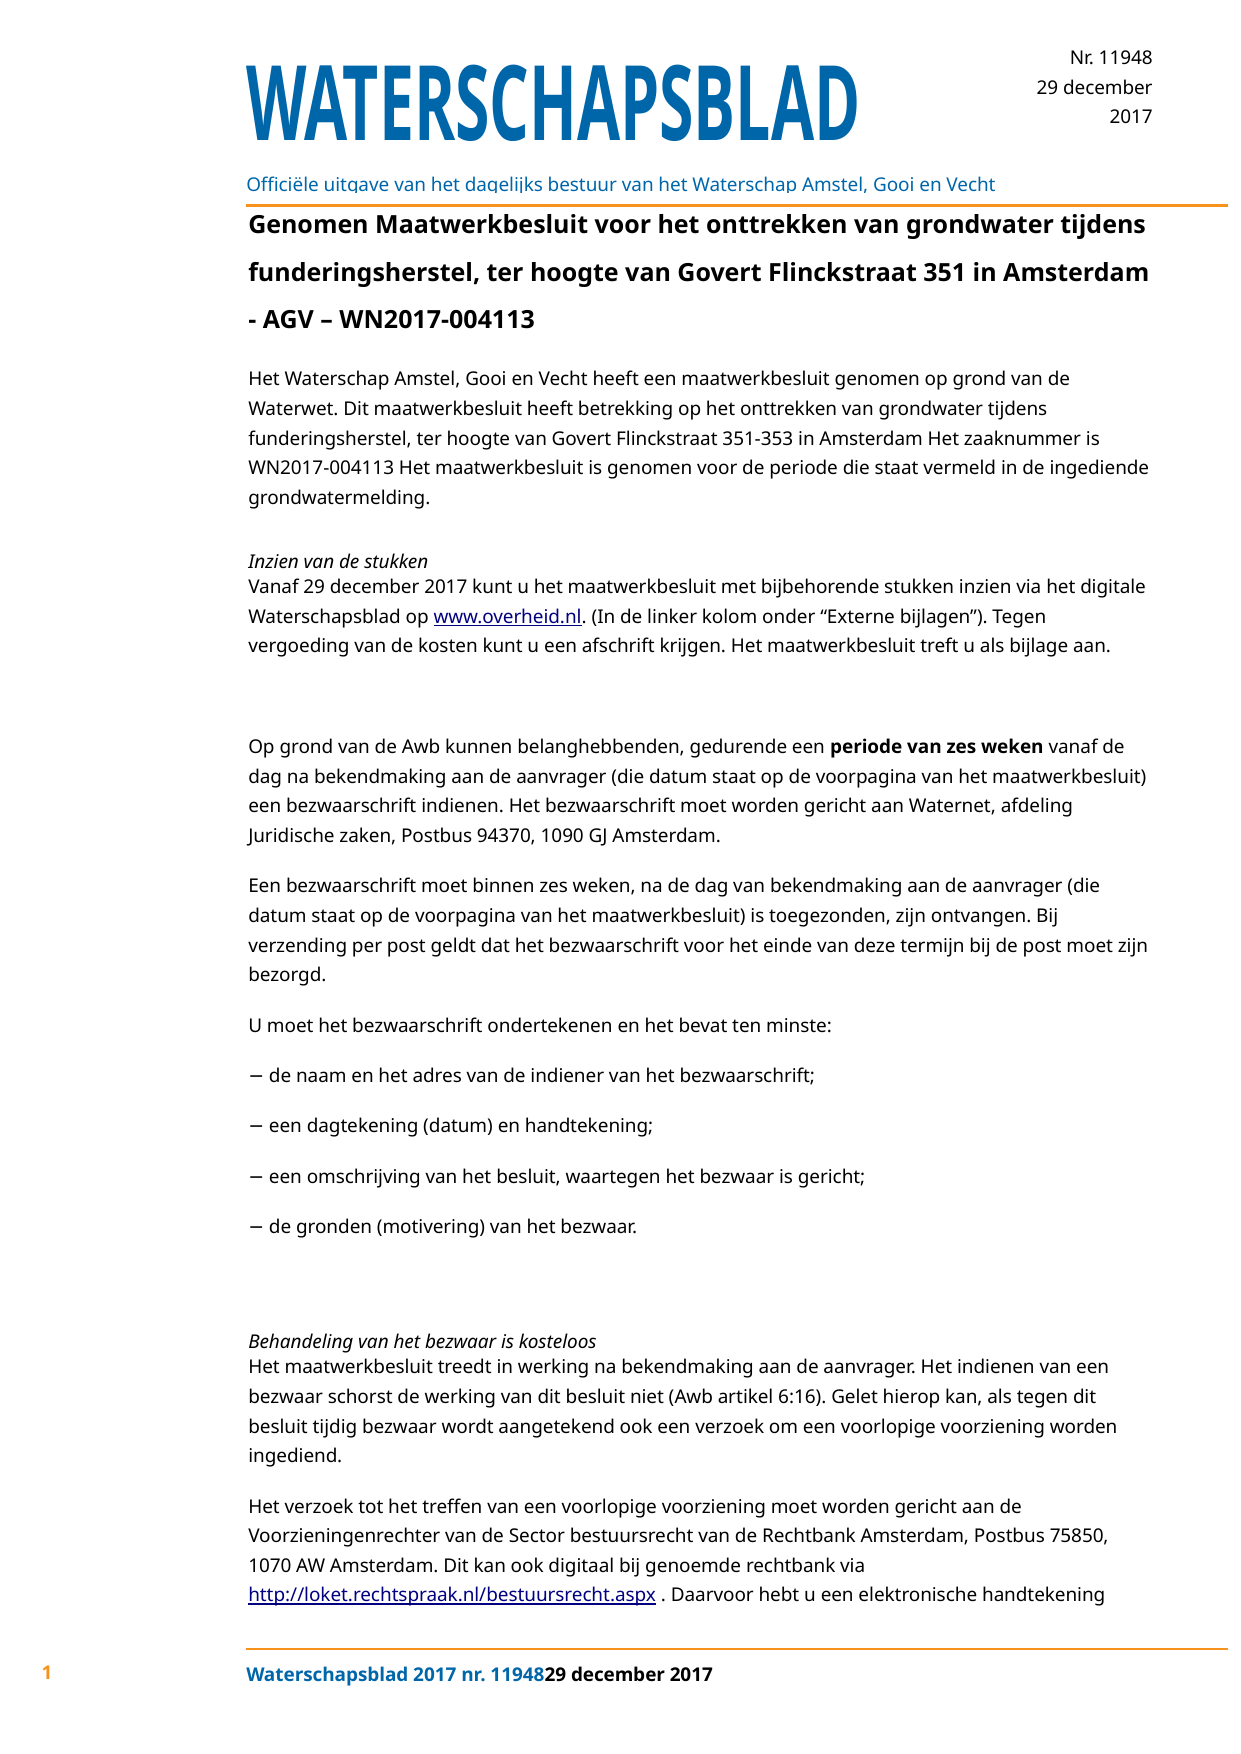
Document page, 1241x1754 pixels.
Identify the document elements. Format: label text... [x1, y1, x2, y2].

text U moet het bezwaarschrift ondertekenen en het bevat ten minste: [248, 1012, 1152, 1038]
text Een bezwaarschrift moet binnen zes weken, na de dag van bekendmaking aan de aanvrager (die datum staat op de voorpagina van het maatwerkbesluit) is toegezonden, zijn ontvangen. Bij verzending per post geldt dat het bezwaarschrift voor het einde van deze termijn bij de post moet zijn bezorgd. [248, 873, 1152, 987]
text − de naam en het adres van de indiener van het bezwaarschrift; [248, 1062, 1152, 1088]
text Het verzoek tot het treffen van een voorlopige voorziening moet worden gericht aan de Voorzieningenrechter van de Sector bestuursrecht van de Rechtbank Amsterdam, Postbus 75850, 1070 AW Amsterdam. Dit kan ook digitaal bij genoemde rechtbank via http://loket.rechtspraak.nl/bestuursrecht.aspx . Daarvoor hebt u een elektronische handtekening [248, 1493, 1152, 1607]
text Op grond van de Awb kunnen belanghebbenden, gedurende een periode van zes weken vanaf de dag na bekendmaking aan de aanvrager (die datum staat op de voorpagina van het maatwerkbesluit) een bezwaarschrift indienen. Het bezwaarschrift moet worden gericht aan Waternet, afdeling Juridische zaken, Postbus 94370, 1090 GJ Amsterdam. [248, 733, 1152, 848]
text Genomen Maatwerkbesluit voor het onttrekken van grondwater tijdens funderingsherstel, ter hoogte van Govert Flinckstraat 351 in Amsterdam - AGV – WN2017-004113 [248, 207, 1152, 336]
text Inzien van de stukken [248, 548, 1152, 573]
text − een omschrijving van het besluit, waartegen het bezwaar is gericht; [248, 1163, 1152, 1189]
text − de gronden (motivering) van het bezwaar. [248, 1213, 1152, 1239]
text Behandeling van het bezwaar is kosteloos [248, 1328, 1152, 1354]
text Het Waterschap Amstel, Gooi en Vecht heeft een maatwerkbesluit genomen op grond van de Waterwet. Dit maatwerkbesluit heeft betrekking op het onttrekken van grondwater tijdens funderingsherstel, ter hoogte van Govert Flinckstraat 351-353 in Amsterdam Het zaaknummer is WN2017-004113 Het maatwerkbesluit is genomen voor de periode die staat vermeld in de ingediende grondwatermelding. [248, 366, 1152, 509]
text Vanaf 29 december 2017 kunt u het maatwerkbesluit met bijbehorende stukken inzien via het digitale Waterschapsblad op www.overheid.nl. (In de linker kolom onder “Externe bijlagen”). Tegen vergoeding van de kosten kunt u een afschrift krijgen. Het maatwerkbesluit treft u als bijlage aan. [248, 573, 1152, 658]
text − een dagtekening (datum) en handtekening; [248, 1113, 1152, 1138]
text Het maatwerkbesluit treedt in werking na bekendmaking aan de aanvrager. Het indienen van een bezwaar schorst de werking van dit besluit niet (Awb artikel 6:16). Gelet hierop kan, als tegen dit besluit tijdig bezwaar wordt aangetekend ook een verzoek om een voorlopige voorziening worden ingediend. [248, 1354, 1152, 1468]
picture [41, 47, 231, 172]
